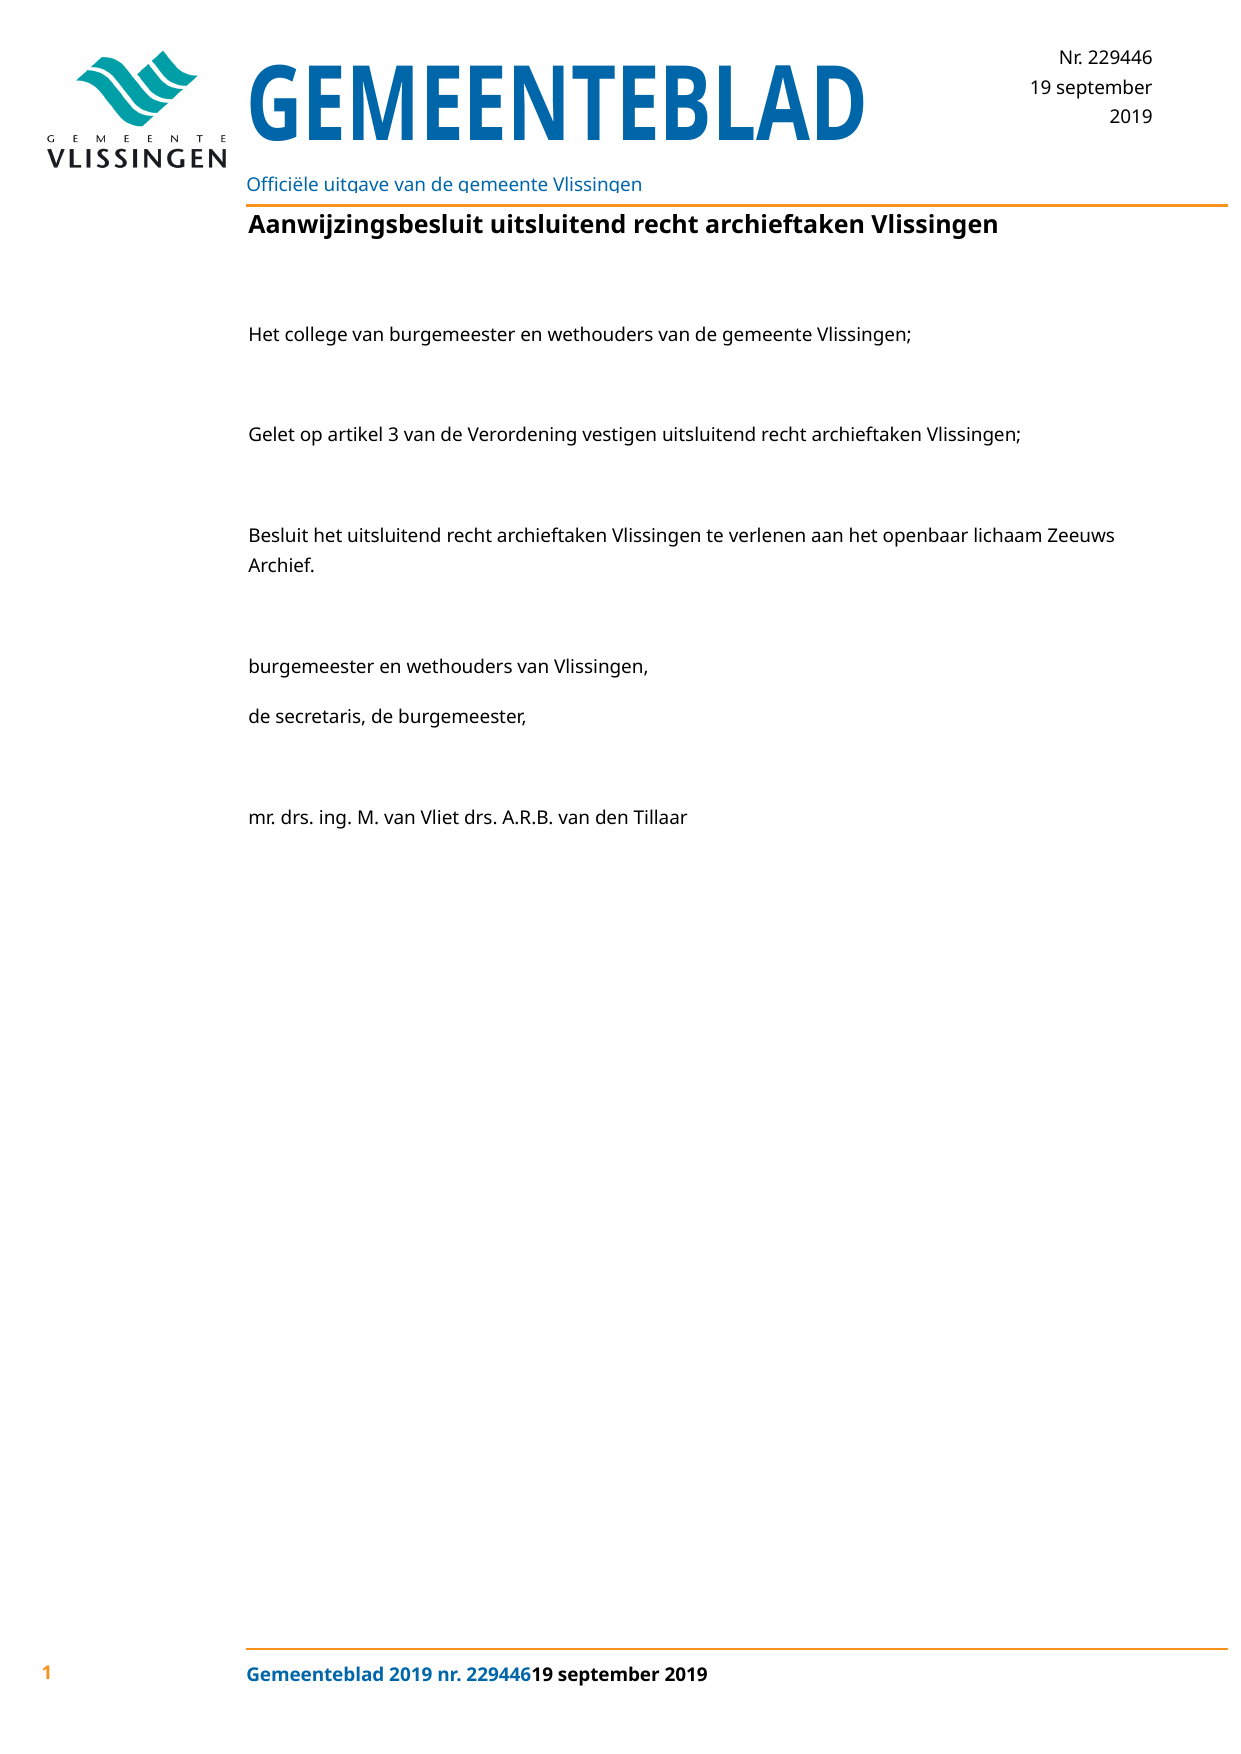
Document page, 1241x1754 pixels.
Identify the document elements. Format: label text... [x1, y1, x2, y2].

text mr. drs. ing. M. van Vliet drs. A.R.B. van den Tillaar [248, 804, 1152, 830]
picture [41, 47, 231, 172]
text Gelet op artikel 3 van de Verordening vestigen uitsluitend recht archieftaken Vlissingen; [248, 422, 1152, 447]
text burgemeester en wethouders van Vlissingen, [248, 653, 1152, 678]
text Het college van burgemeester en wethouders van de gemeente Vlissingen; [248, 321, 1152, 346]
text Besluit het uitsluitend recht archieftaken Vlissingen te verlenen aan het openbaar lichaam Zeeuws Archief. [248, 522, 1152, 578]
text de secretaris, de burgemeester, [248, 703, 1152, 729]
text Aanwijzingsbesluit uitsluitend recht archieftaken Vlissingen [248, 207, 1152, 241]
